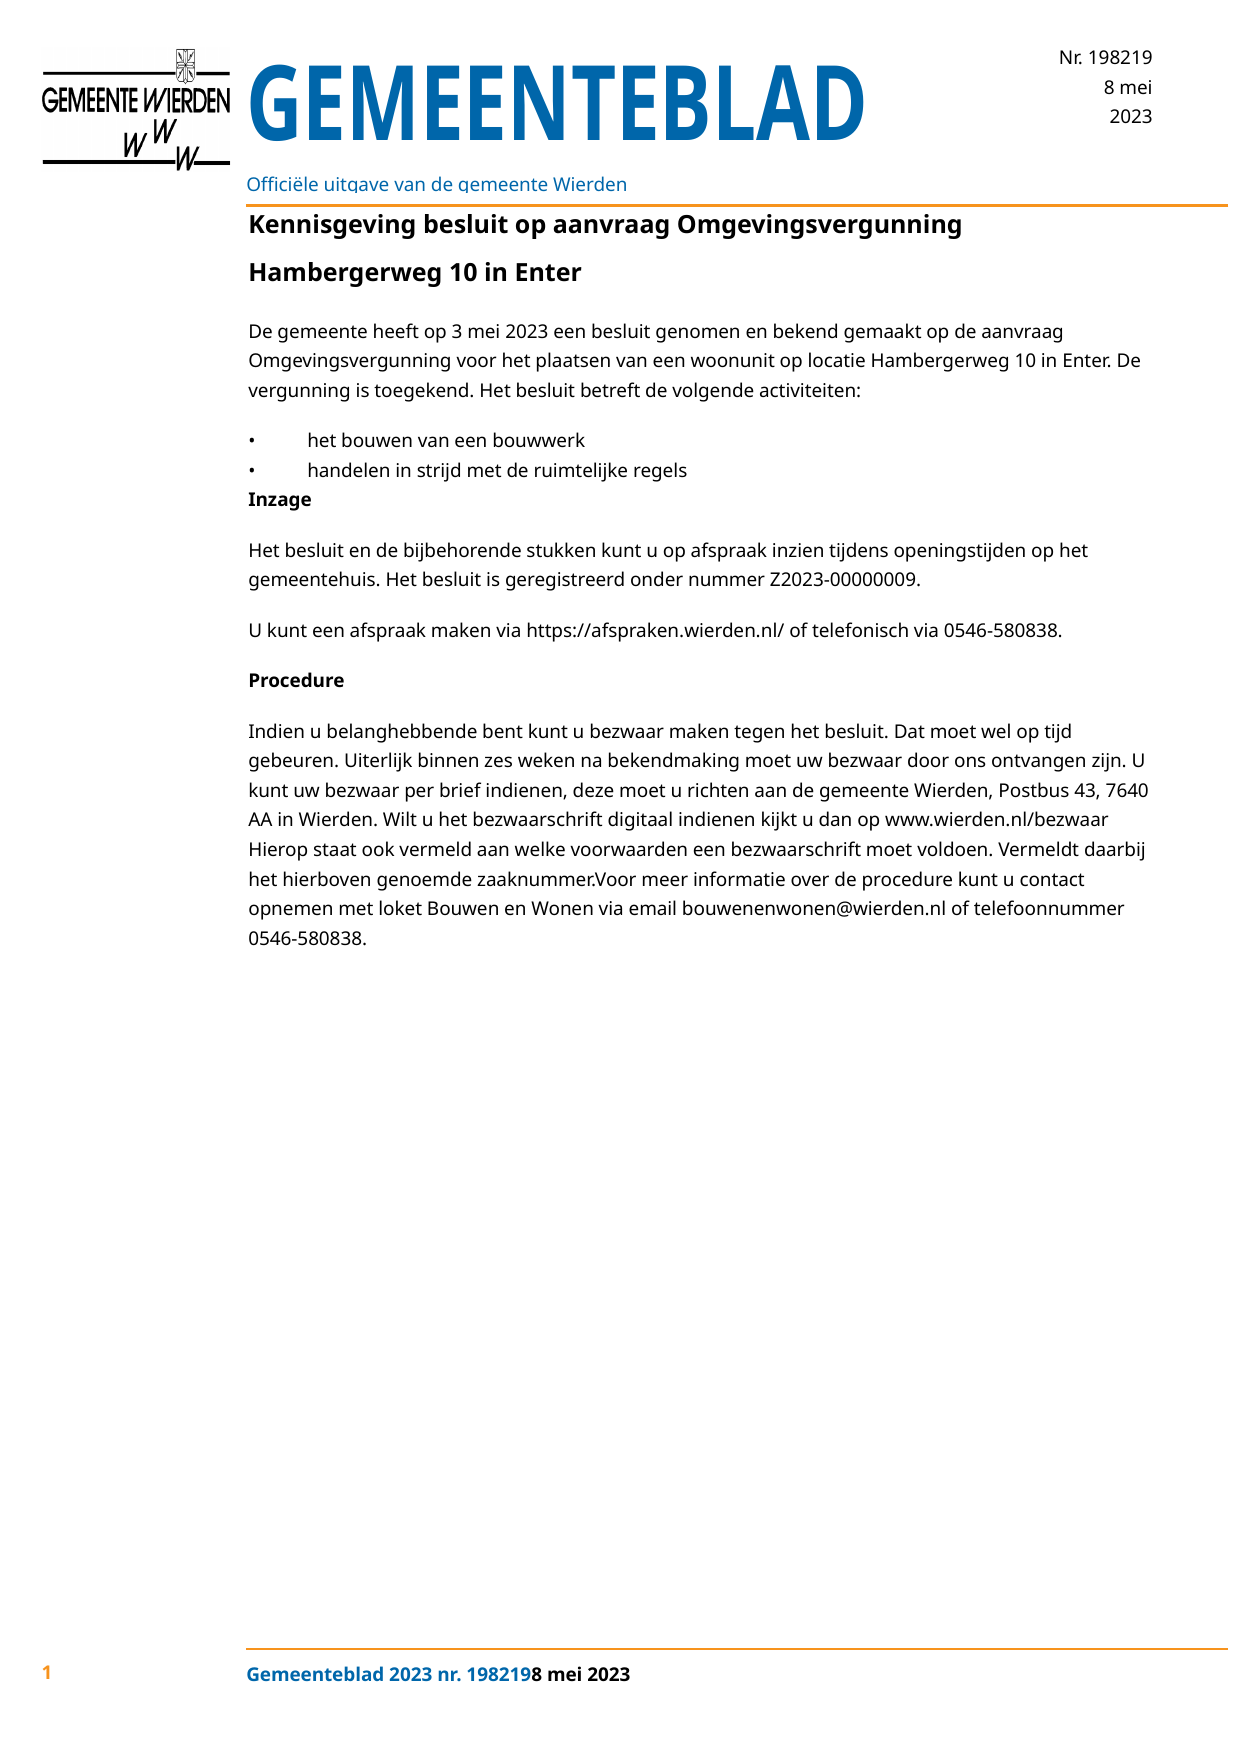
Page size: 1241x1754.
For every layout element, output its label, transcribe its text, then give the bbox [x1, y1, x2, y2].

text U kunt een afspraak maken via https://afspraken.wierden.nl/ of telefonisch via 0546-580838. [248, 617, 1152, 643]
list handelen in strijd met de ruimtelijke regels [248, 457, 1152, 483]
picture [41, 47, 231, 172]
list het bouwen van een bouwwerk [248, 427, 1152, 453]
text Procedure [248, 667, 1152, 693]
text Inzage [248, 487, 1152, 512]
text Indien u belanghebbende bent kunt u bezwaar maken tegen het besluit. Dat moet wel op tijd gebeuren. Uiterlijk binnen zes weken na bekendmaking moet uw bezwaar door ons ontvangen zijn. U kunt uw bezwaar per brief indienen, deze moet u richten aan de gemeente Wierden, Postbus 43, 7640 AA in Wierden. Wilt u het bezwaarschrift digitaal indienen kijkt u dan op www.wierden.nl/bezwaar Hierop staat ook vermeld aan welke voorwaarden een bezwaarschrift moet voldoen. Vermeldt daarbij het hierboven genoemde zaaknummer.Voor meer informatie over de procedure kunt u contact opnemen met loket Bouwen en Wonen via email bouwenenwonen@wierden.nl of telefoonnummer 0546-580838. [248, 718, 1152, 951]
text De gemeente heeft op 3 mei 2023 een besluit genomen en bekend gemaakt op de aanvraag Omgevingsvergunning voor het plaatsen van een woonunit op locatie Hambergerweg 10 in Enter. De vergunning is toegekend. Het besluit betreft de volgende activiteiten: [248, 318, 1152, 403]
text Kennisgeving besluit op aanvraag Omgevingsvergunning Hambergerweg 10 in Enter [248, 207, 1152, 288]
text Het besluit en de bijbehorende stukken kunt u op afspraak inzien tijdens openingstijden op het gemeentehuis. Het besluit is geregistreerd onder nummer Z2023-00000009. [248, 537, 1152, 592]
